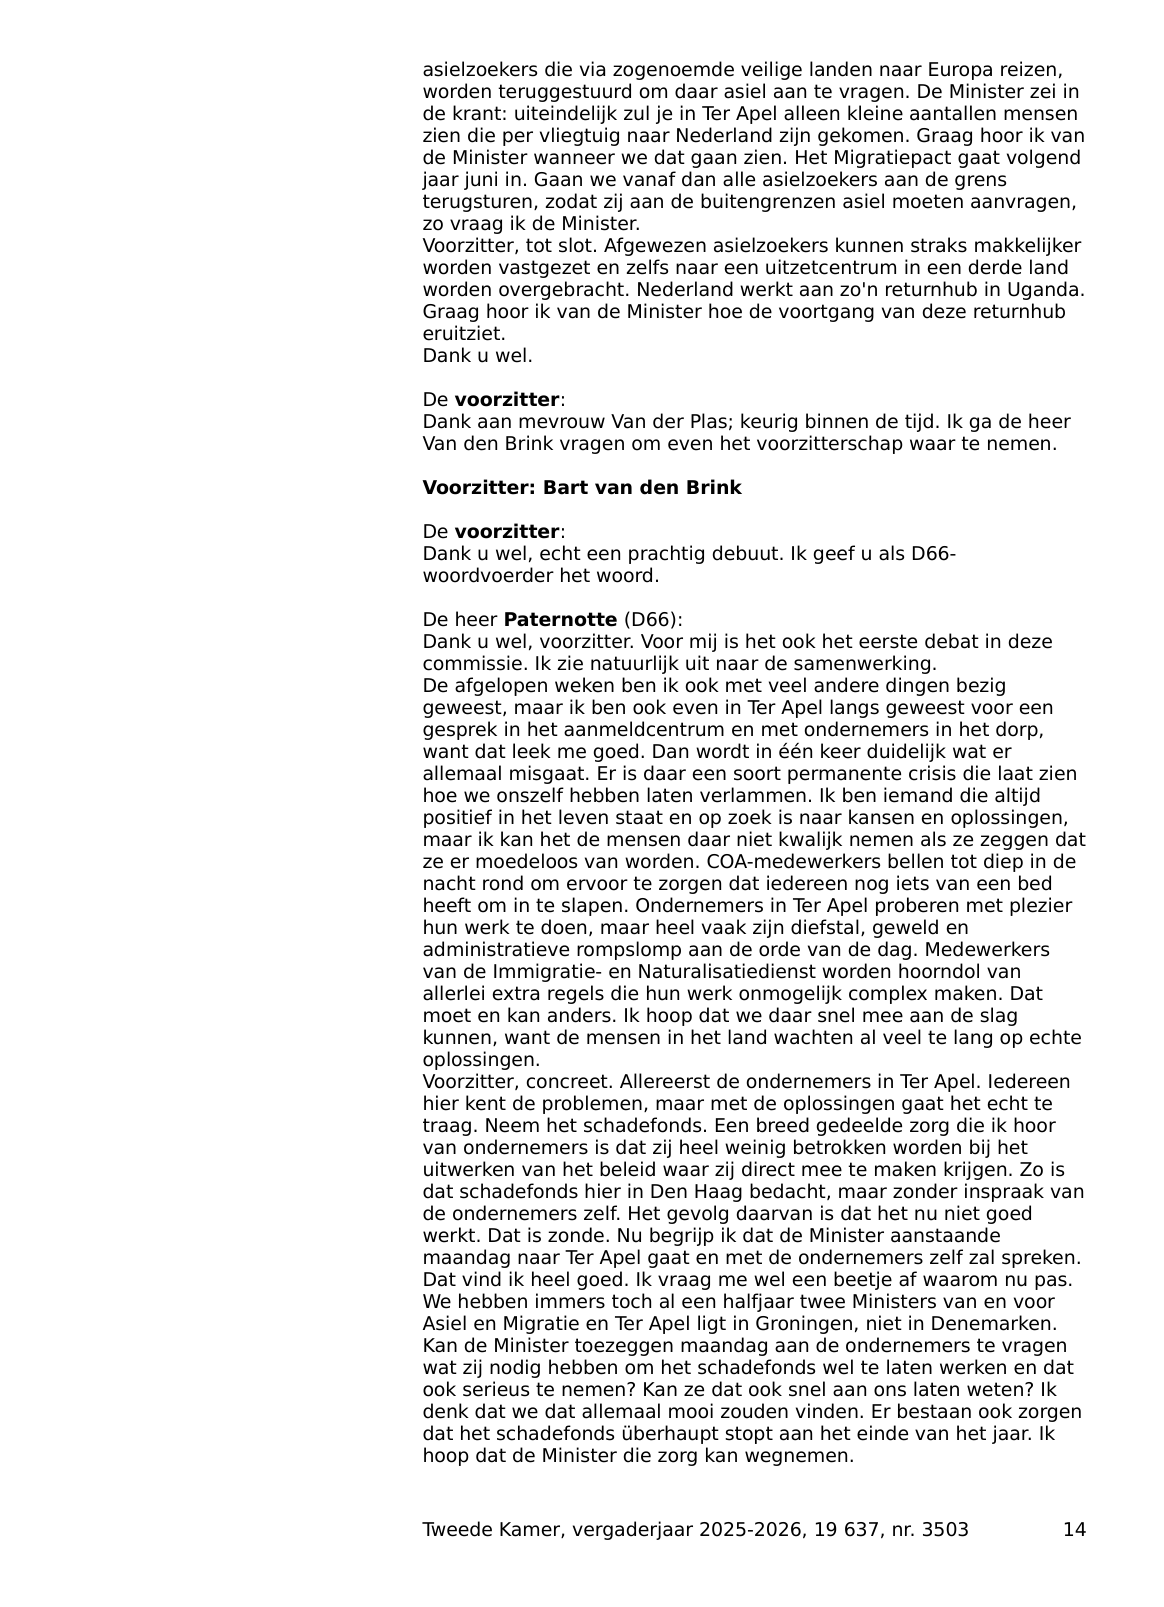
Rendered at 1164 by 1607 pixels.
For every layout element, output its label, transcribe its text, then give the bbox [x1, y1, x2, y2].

text De heer Paternotte (D66): [422, 609, 1087, 631]
text De voorzitter: [422, 521, 1087, 543]
text Dank aan mevrouw Van der Plas; keurig binnen de tijd. Ik ga de heer Van den Brink vragen om even het voorzitterschap waar te nemen. [422, 411, 1087, 455]
text Dank u wel, voorzitter. Voor mij is het ook het eerste debat in deze commissie. Ik zie natuurlijk uit naar de samenwerking. [422, 631, 1087, 675]
text Dank u wel. [422, 345, 1087, 367]
text De afgelopen weken ben ik ook met veel andere dingen bezig geweest, maar ik ben ook even in Ter Apel langs geweest voor een gesprek in het aanmeldcentrum en met ondernemers in het dorp, want dat leek me goed. Dan wordt in één keer duidelijk wat er allemaal misgaat. Er is daar een soort permanente crisis die laat zien hoe we onszelf hebben laten verlammen. Ik ben iemand die altijd positief in het leven staat en op zoek is naar kansen en oplossingen, maar ik kan het de mensen daar niet kwalijk nemen als ze zeggen dat ze er moedeloos van worden. COA-medewerkers bellen tot diep in de nacht rond om ervoor te zorgen dat iedereen nog iets van een bed heeft om in te slapen. Ondernemers in Ter Apel proberen met plezier hun werk te doen, maar heel vaak zijn diefstal, geweld en administratieve rompslomp aan de orde van de dag. Medewerkers van de Immigratie- en Naturalisatiedienst worden hoorndol van allerlei extra regels die hun werk onmogelijk complex maken. Dat moet en kan anders. Ik hoop dat we daar snel mee aan de slag kunnen, want de mensen in het land wachten al veel te lang op echte oplossingen. [422, 675, 1087, 1071]
text asielzoekers die via zogenoemde veilige landen naar Europa reizen, worden teruggestuurd om daar asiel aan te vragen. De Minister zei in de krant: uiteindelijk zul je in Ter Apel alleen kleine aantallen mensen zien die per vliegtuig naar Nederland zijn gekomen. Graag hoor ik van de Minister wanneer we dat gaan zien. Het Migratiepact gaat volgend jaar juni in. Gaan we vanaf dan alle asielzoekers aan de grens terugsturen, zodat zij aan de buitengrenzen asiel moeten aanvragen, zo vraag ik de Minister. [422, 59, 1087, 235]
subtitle Voorzitter: Bart van den Brink [422, 477, 1087, 499]
text De voorzitter: [422, 389, 1087, 411]
text Voorzitter, concreet. Allereerst de ondernemers in Ter Apel. Iedereen hier kent de problemen, maar met de oplossingen gaat het echt te traag. Neem het schadefonds. Een breed gedeelde zorg die ik hoor van ondernemers is dat zij heel weinig betrokken worden bij het uitwerken van het beleid waar zij direct mee te maken krijgen. Zo is dat schadefonds hier in Den Haag bedacht, maar zonder inspraak van de ondernemers zelf. Het gevolg daarvan is dat het nu niet goed werkt. Dat is zonde. Nu begrijp ik dat de Minister aanstaande maandag naar Ter Apel gaat en met de ondernemers zelf zal spreken. Dat vind ik heel goed. Ik vraag me wel een beetje af waarom nu pas. We hebben immers toch al een halfjaar twee Ministers van en voor Asiel en Migratie en Ter Apel ligt in Groningen, niet in Denemarken. Kan de Minister toezeggen maandag aan de ondernemers te vragen wat zij nodig hebben om het schadefonds wel te laten werken en dat ook serieus te nemen? Kan ze dat ook snel aan ons laten weten? Ik denk dat we dat allemaal mooi zouden vinden. Er bestaan ook zorgen dat het schadefonds überhaupt stopt aan het einde van het jaar. Ik hoop dat de Minister die zorg kan wegnemen. [422, 1071, 1087, 1467]
text Dank u wel, echt een prachtig debuut. Ik geef u als D66-woordvoerder het woord. [422, 543, 1087, 587]
text Voorzitter, tot slot. Afgewezen asielzoekers kunnen straks makkelijker worden vastgezet en zelfs naar een uitzetcentrum in een derde land worden overgebracht. Nederland werkt aan zo'n returnhub in Uganda. Graag hoor ik van de Minister hoe de voortgang van deze returnhub eruitziet. [422, 235, 1087, 345]
